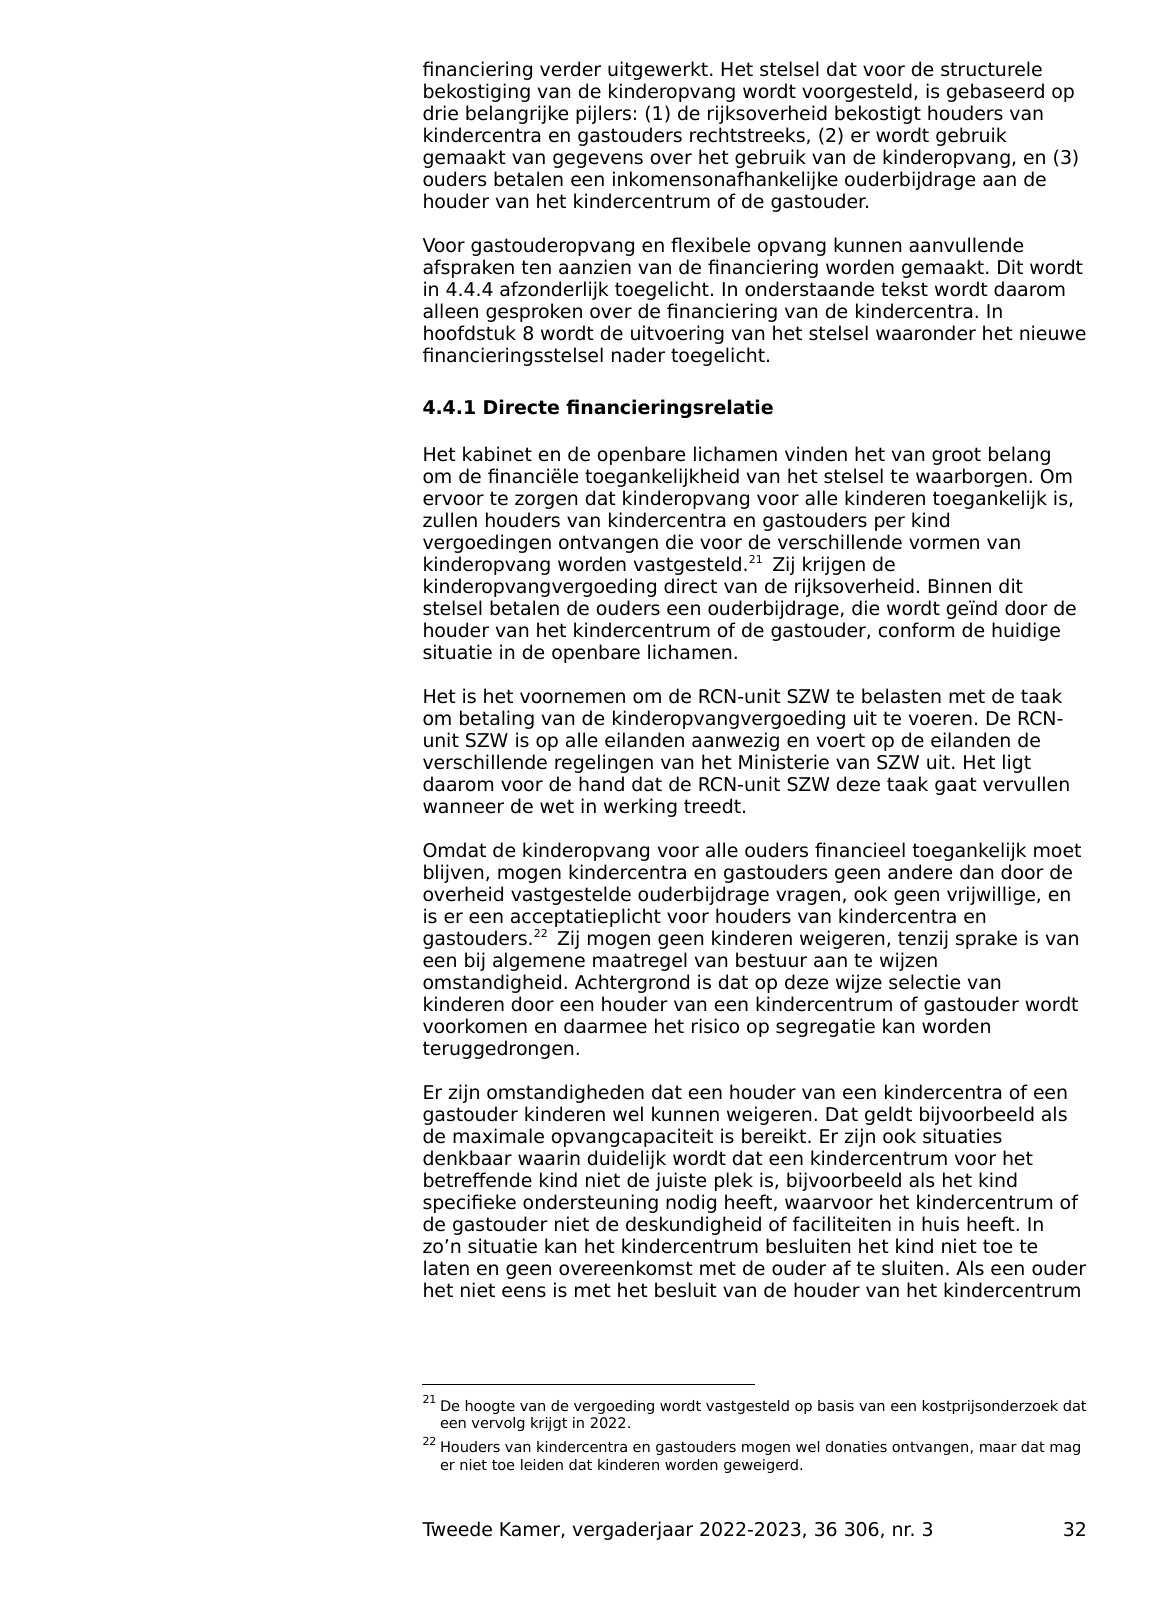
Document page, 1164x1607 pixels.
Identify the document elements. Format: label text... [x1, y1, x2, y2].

text Voor gastouderopvang en flexibele opvang kunnen aanvullende afspraken ten aanzien van de financiering worden gemaakt. Dit wordt in 4.4.4 afzonderlijk toegelicht. In onderstaande tekst wordt daarom alleen gesproken over de financiering van de kindercentra. In hoofdstuk 8 wordt de uitvoering van het stelsel waaronder het nieuwe financieringsstelsel nader toegelicht. [422, 235, 1087, 367]
subtitle 4.4.1 Directe financieringsrelatie [422, 397, 1087, 419]
text Het is het voornemen om de RCN-unit SZW te belasten met de taak om betaling van de kinderopvangvergoeding uit te voeren. De RCN-unit SZW is op alle eilanden aanwezig en voert op de eilanden de verschillende regelingen van het Ministerie van SZW uit. Het ligt daarom voor de hand dat de RCN-unit SZW deze taak gaat vervullen wanneer de wet in werking treedt. [422, 686, 1087, 818]
text Het kabinet en de openbare lichamen vinden het van groot belang om de financiële toegankelijkheid van het stelsel te waarborgen. Om ervoor te zorgen dat kinderopvang voor alle kinderen toegankelijk is, zullen houders van kindercentra en gastouders per kind vergoedingen ontvangen die voor de verschillende vormen van kinderopvang worden vastgesteld. Zij krijgen de kinderopvangvergoeding direct van de rijksoverheid. Binnen dit stelsel betalen de ouders een ouderbijdrage, die wordt geïnd door de houder van het kindercentrum of de gastouder, conform de huidige situatie in de openbare lichamen. [422, 444, 1087, 664]
text financiering verder uitgewerkt. Het stelsel dat voor de structurele bekostiging van de kinderopvang wordt voorgesteld, is gebaseerd op drie belangrijke pijlers: (1) de rijksoverheid bekostigt houders van kindercentra en gastouders rechtstreeks, (2) er wordt gebruik gemaakt van gegevens over het gebruik van de kinderopvang, en (3) ouders betalen een inkomensonafhankelijke ouderbijdrage aan de houder van het kindercentrum of de gastouder. [422, 59, 1087, 213]
text De hoogte van de vergoeding wordt vastgesteld op basis van een kostprijsonderzoek dat een vervolg krijgt in 2022. [422, 1393, 1087, 1432]
text Er zijn omstandigheden dat een houder van een kindercentra of een gastouder kinderen wel kunnen weigeren. Dat geldt bijvoorbeeld als de maximale opvangcapaciteit is bereikt. Er zijn ook situaties denkbaar waarin duidelijk wordt dat een kindercentrum voor het betreffende kind niet de juiste plek is, bijvoorbeeld als het kind specifieke ondersteuning nodig heeft, waarvoor het kindercentrum of de gastouder niet de deskundigheid of faciliteiten in huis heeft. In zo’n situatie kan het kindercentrum besluiten het kind niet toe te laten en geen overeenkomst met de ouder af te sluiten. Als een ouder het niet eens is met het besluit van de houder van het kindercentrum [422, 1082, 1087, 1302]
text Omdat de kinderopvang voor alle ouders financieel toegankelijk moet blijven, mogen kindercentra en gastouders geen andere dan door de overheid vastgestelde ouderbijdrage vragen, ook geen vrijwillige, en is er een acceptatieplicht voor houders van kindercentra en gastouders. Zij mogen geen kinderen weigeren, tenzij sprake is van een bij algemene maatregel van bestuur aan te wijzen omstandigheid. Achtergrond is dat op deze wijze selectie van kinderen door een houder van een kindercentrum of gastouder wordt voorkomen en daarmee het risico op segregatie kan worden teruggedrongen. [422, 840, 1087, 1060]
text Houders van kindercentra en gastouders mogen wel donaties ontvangen, maar dat mag er niet toe leiden dat kinderen worden geweigerd. [422, 1435, 1087, 1474]
